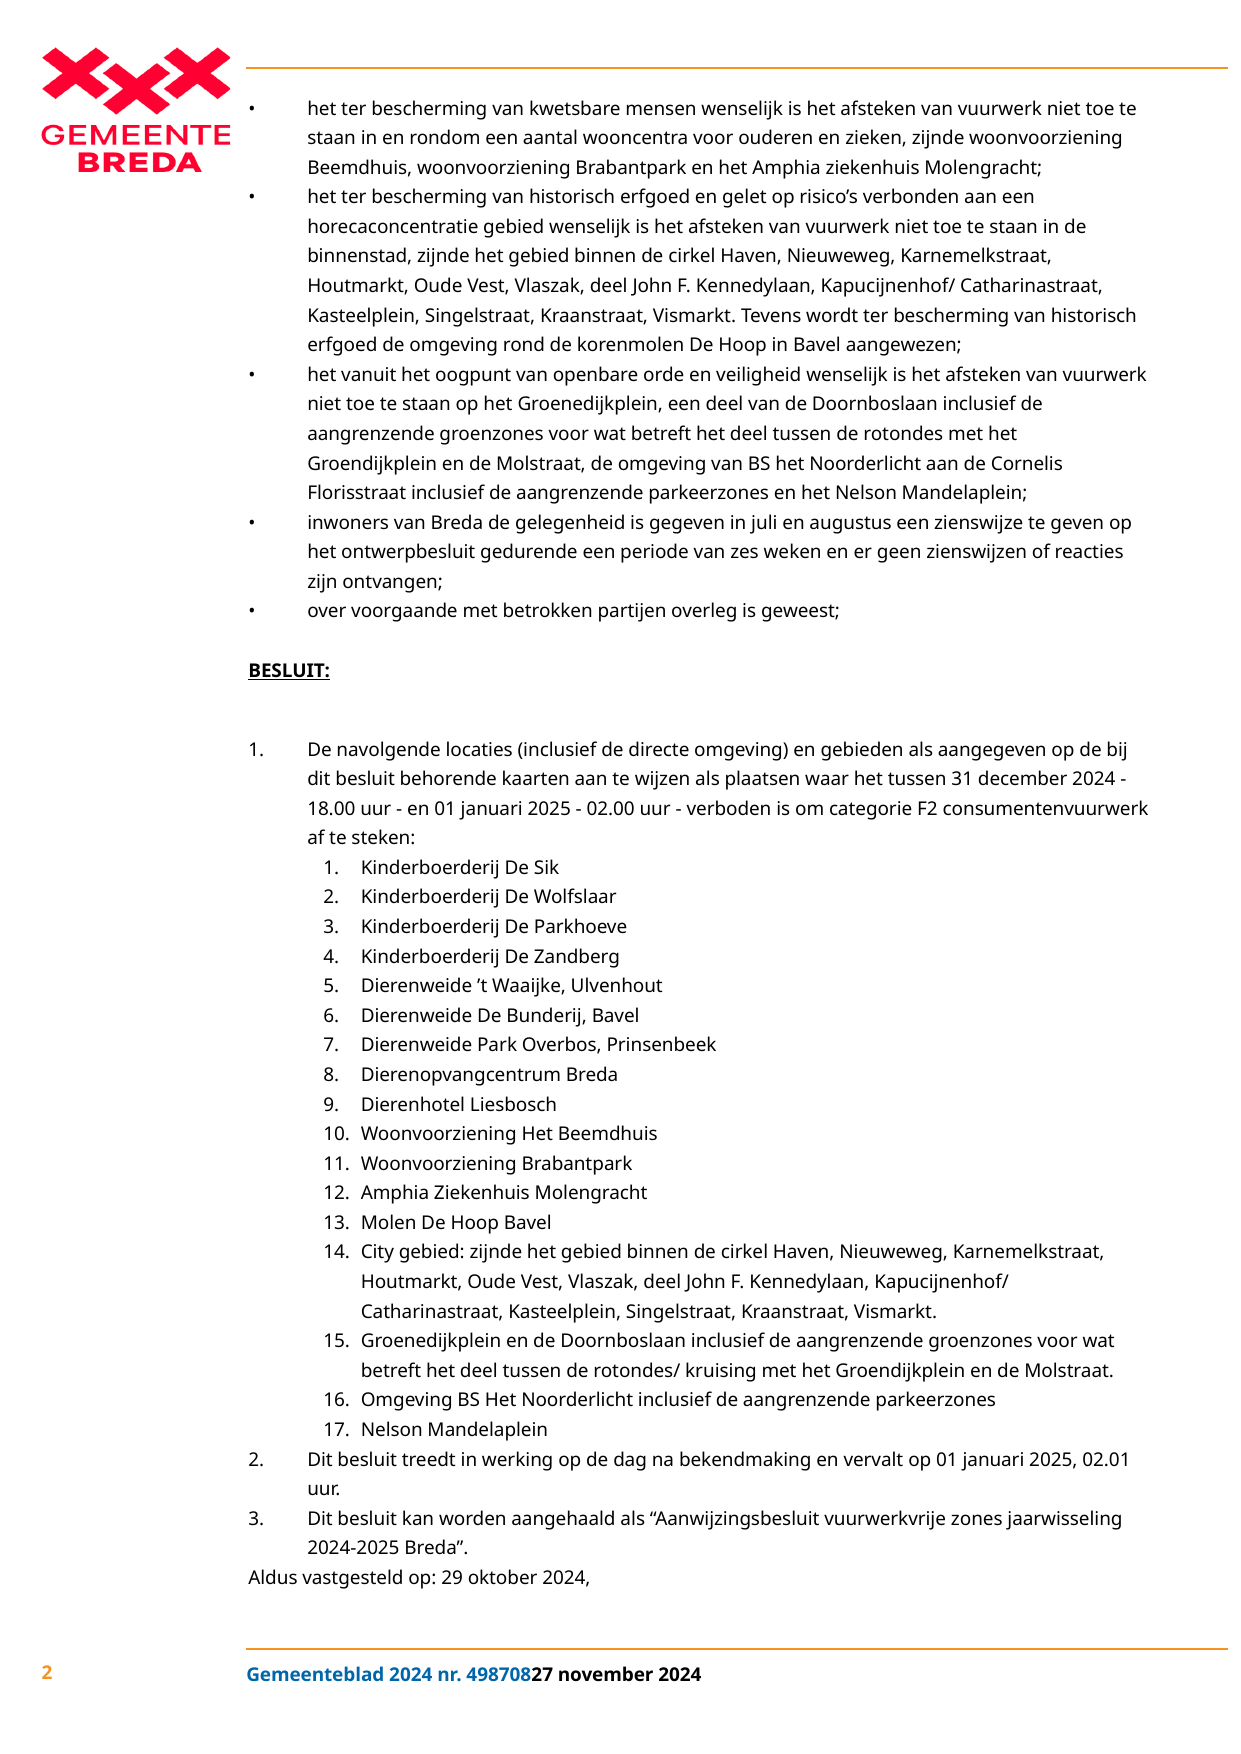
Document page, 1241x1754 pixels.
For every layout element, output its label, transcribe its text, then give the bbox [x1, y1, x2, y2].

list Woonvoorziening Het Beemdhuis [323, 1120, 1152, 1146]
list het ter bescherming van kwetsbare mensen wenselijk is het afsteken van vuurwerk niet toe te staan in en rondom een aantal wooncentra voor ouderen en zieken, zijnde woonvoorziening Beemdhuis, woonvoorziening Brabantpark en het Amphia ziekenhuis Molengracht; [248, 95, 1152, 180]
list Dit besluit kan worden aangehaald als “Aanwijzingsbesluit vuurwerkvrije zones jaarwisseling 2024-2025 Breda”. [248, 1505, 1152, 1560]
picture [41, 47, 231, 172]
text Aldus vastgesteld op: 29 oktober 2024, [248, 1564, 1152, 1590]
list Dierenweide Park Overbos, Prinsenbeek [323, 1032, 1152, 1057]
list Omgeving BS Het Noorderlicht inclusief de aangrenzende parkeerzones [323, 1387, 1152, 1412]
list Amphia Ziekenhuis Molengracht [323, 1179, 1152, 1205]
list het vanuit het oogpunt van openbare orde en veiligheid wenselijk is het afsteken van vuurwerk niet toe te staan op het Groenedijkplein, een deel van de Doornboslaan inclusief de aangrenzende groenzones voor wat betreft het deel tussen de rotondes met het Groendijkplein en de Molstraat, de omgeving van BS het Noorderlicht aan de Cornelis Florisstraat inclusief de aangrenzende parkeerzones en het Nelson Mandelaplein; [248, 361, 1152, 505]
list Groenedijkplein en de Doornboslaan inclusief de aangrenzende groenzones voor wat betreft het deel tussen de rotondes/ kruising met het Groendijkplein en de Molstraat. [323, 1327, 1152, 1383]
list Dierenweide De Bunderij, Bavel [323, 1002, 1152, 1028]
list Woonvoorziening Brabantpark [323, 1150, 1152, 1176]
list Dit besluit treedt in werking op de dag na bekendmaking en vervalt op 01 januari 2025, 02.01 uur. [248, 1446, 1152, 1501]
list over voorgaande met betrokken partijen overleg is geweest; [248, 598, 1152, 623]
list Dierenweide ’t Waaijke, Ulvenhout [323, 972, 1152, 998]
text BESLUIT: [248, 657, 1152, 683]
list Kinderboerderij De Wolfslaar [323, 884, 1152, 909]
list Kinderboerderij De Sik [323, 854, 1152, 880]
list Molen De Hoop Bavel [323, 1209, 1152, 1235]
list De navolgende locaties (inclusief de directe omgeving) en gebieden als aangegeven op de bij dit besluit behorende kaarten aan te wijzen als plaatsen waar het tussen 31 december 2024 - 18.00 uur - en 01 januari 2025 - 02.00 uur - verboden is om categorie F2 consumentenvuurwerk af te steken: [248, 736, 1152, 850]
list Dierenhotel Liesbosch [323, 1091, 1152, 1116]
list Nelson Mandelaplein [323, 1416, 1152, 1442]
list inwoners van Breda de gelegenheid is gegeven in juli en augustus een zienswijze te geven op het ontwerpbesluit gedurende een periode van zes weken en er geen zienswijzen of reacties zijn ontvangen; [248, 509, 1152, 594]
list Kinderboerderij De Parkhoeve [323, 913, 1152, 939]
list City gebied: zijnde het gebied binnen de cirkel Haven, Nieuweweg, Karnemelkstraat, Houtmarkt, Oude Vest, Vlaszak, deel John F. Kennedylaan, Kapucijnenhof/ Catharinastraat, Kasteelplein, Singelstraat, Kraanstraat, Vismarkt. [323, 1239, 1152, 1323]
list het ter bescherming van historisch erfgoed en gelet op risico’s verbonden aan een horecaconcentratie gebied wenselijk is het afsteken van vuurwerk niet toe te staan in de binnenstad, zijnde het gebied binnen de cirkel Haven, Nieuweweg, Karnemelkstraat, Houtmarkt, Oude Vest, Vlaszak, deel John F. Kennedylaan, Kapucijnenhof/ Catharinastraat, Kasteelplein, Singelstraat, Kraanstraat, Vismarkt. Tevens wordt ter bescherming van historisch erfgoed de omgeving rond de korenmolen De Hoop in Bavel aangewezen; [248, 183, 1152, 357]
list Dierenopvangcentrum Breda [323, 1061, 1152, 1087]
list Kinderboerderij De Zandberg [323, 943, 1152, 968]
